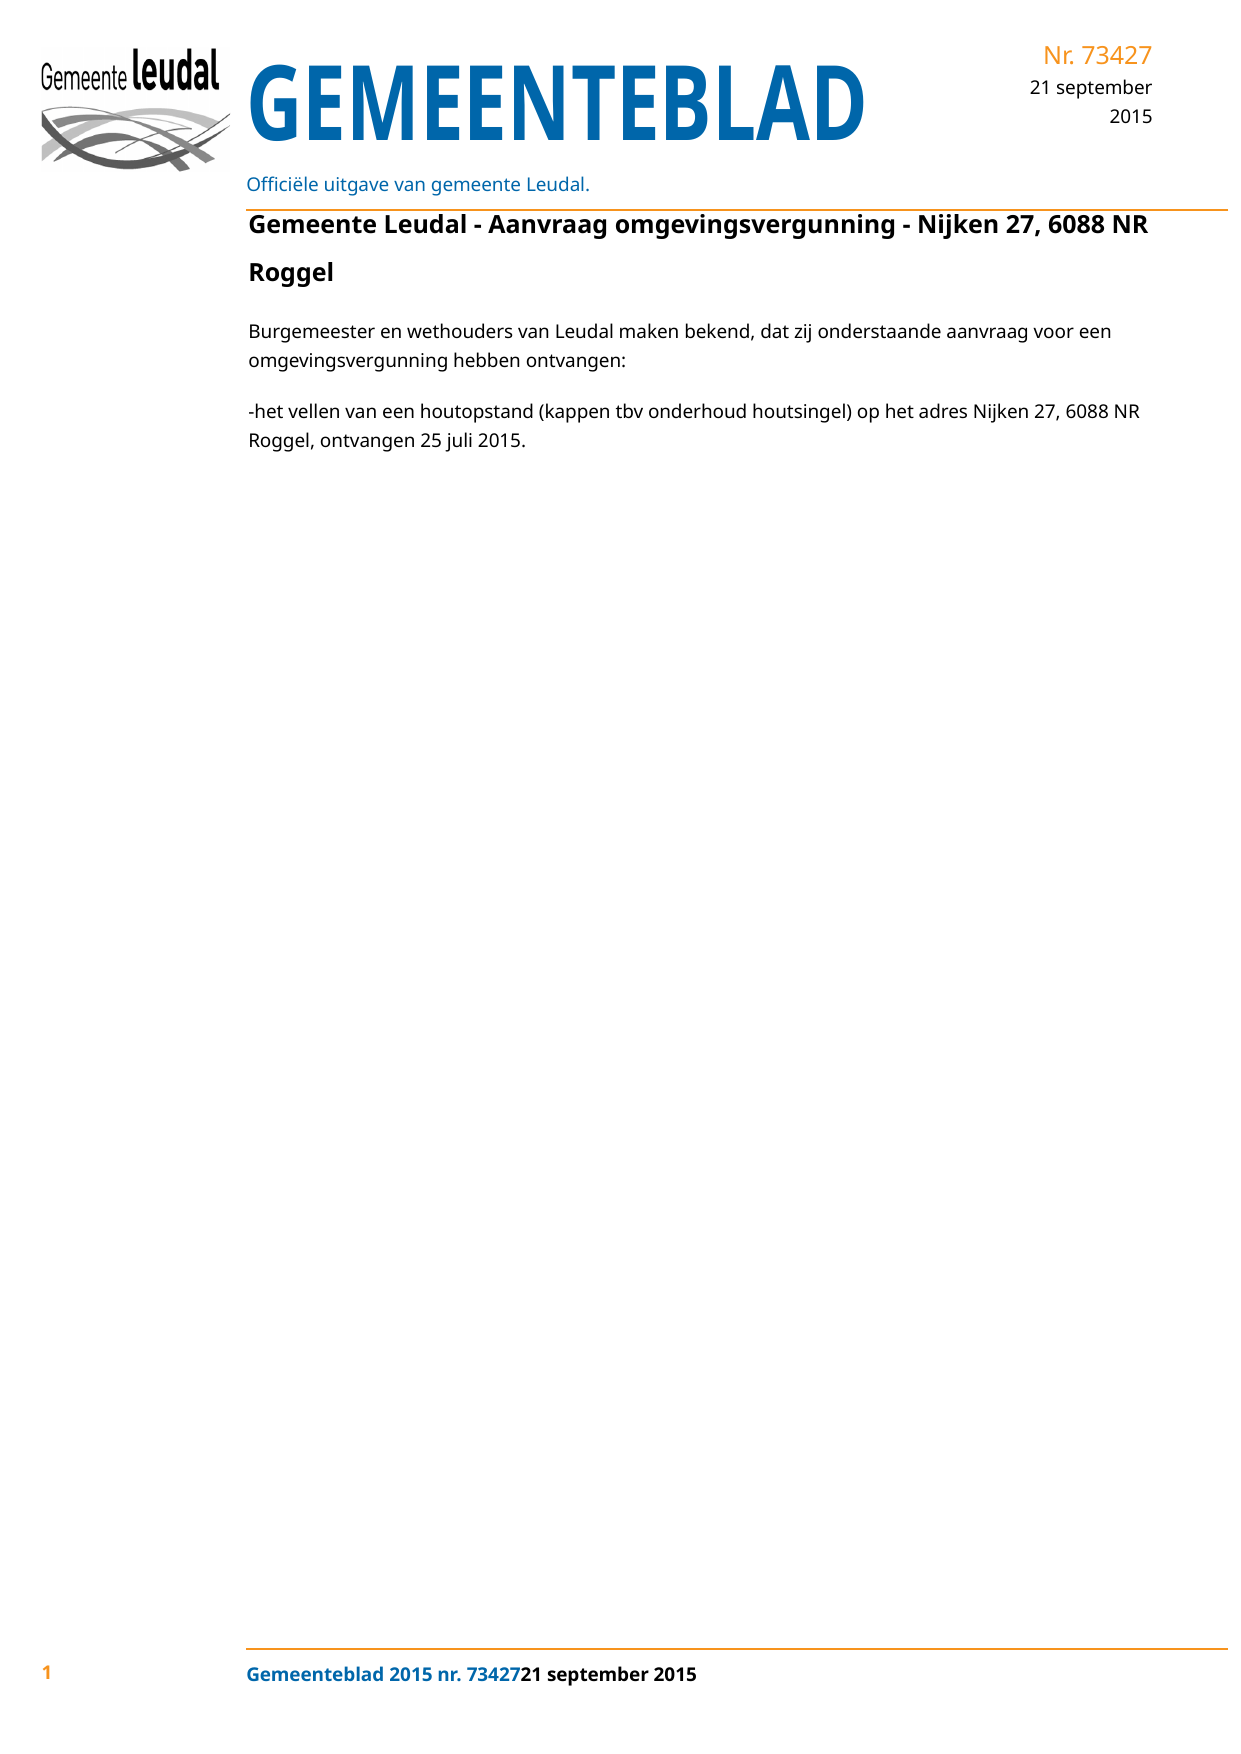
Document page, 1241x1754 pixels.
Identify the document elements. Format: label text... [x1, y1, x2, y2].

text Burgemeester en wethouders van Leudal maken bekend, dat zij onderstaande aanvraag voor een omgevingsvergunning hebben ontvangen: [248, 318, 1152, 373]
picture [41, 47, 231, 172]
text -het vellen van een houtopstand (kappen tbv onderhoud houtsingel) op het adres Nijken 27, 6088 NR Roggel, ontvangen 25 juli 2015. [248, 398, 1152, 453]
text Gemeente Leudal - Aanvraag omgevingsvergunning - Nijken 27, 6088 NR Roggel [248, 211, 1152, 288]
